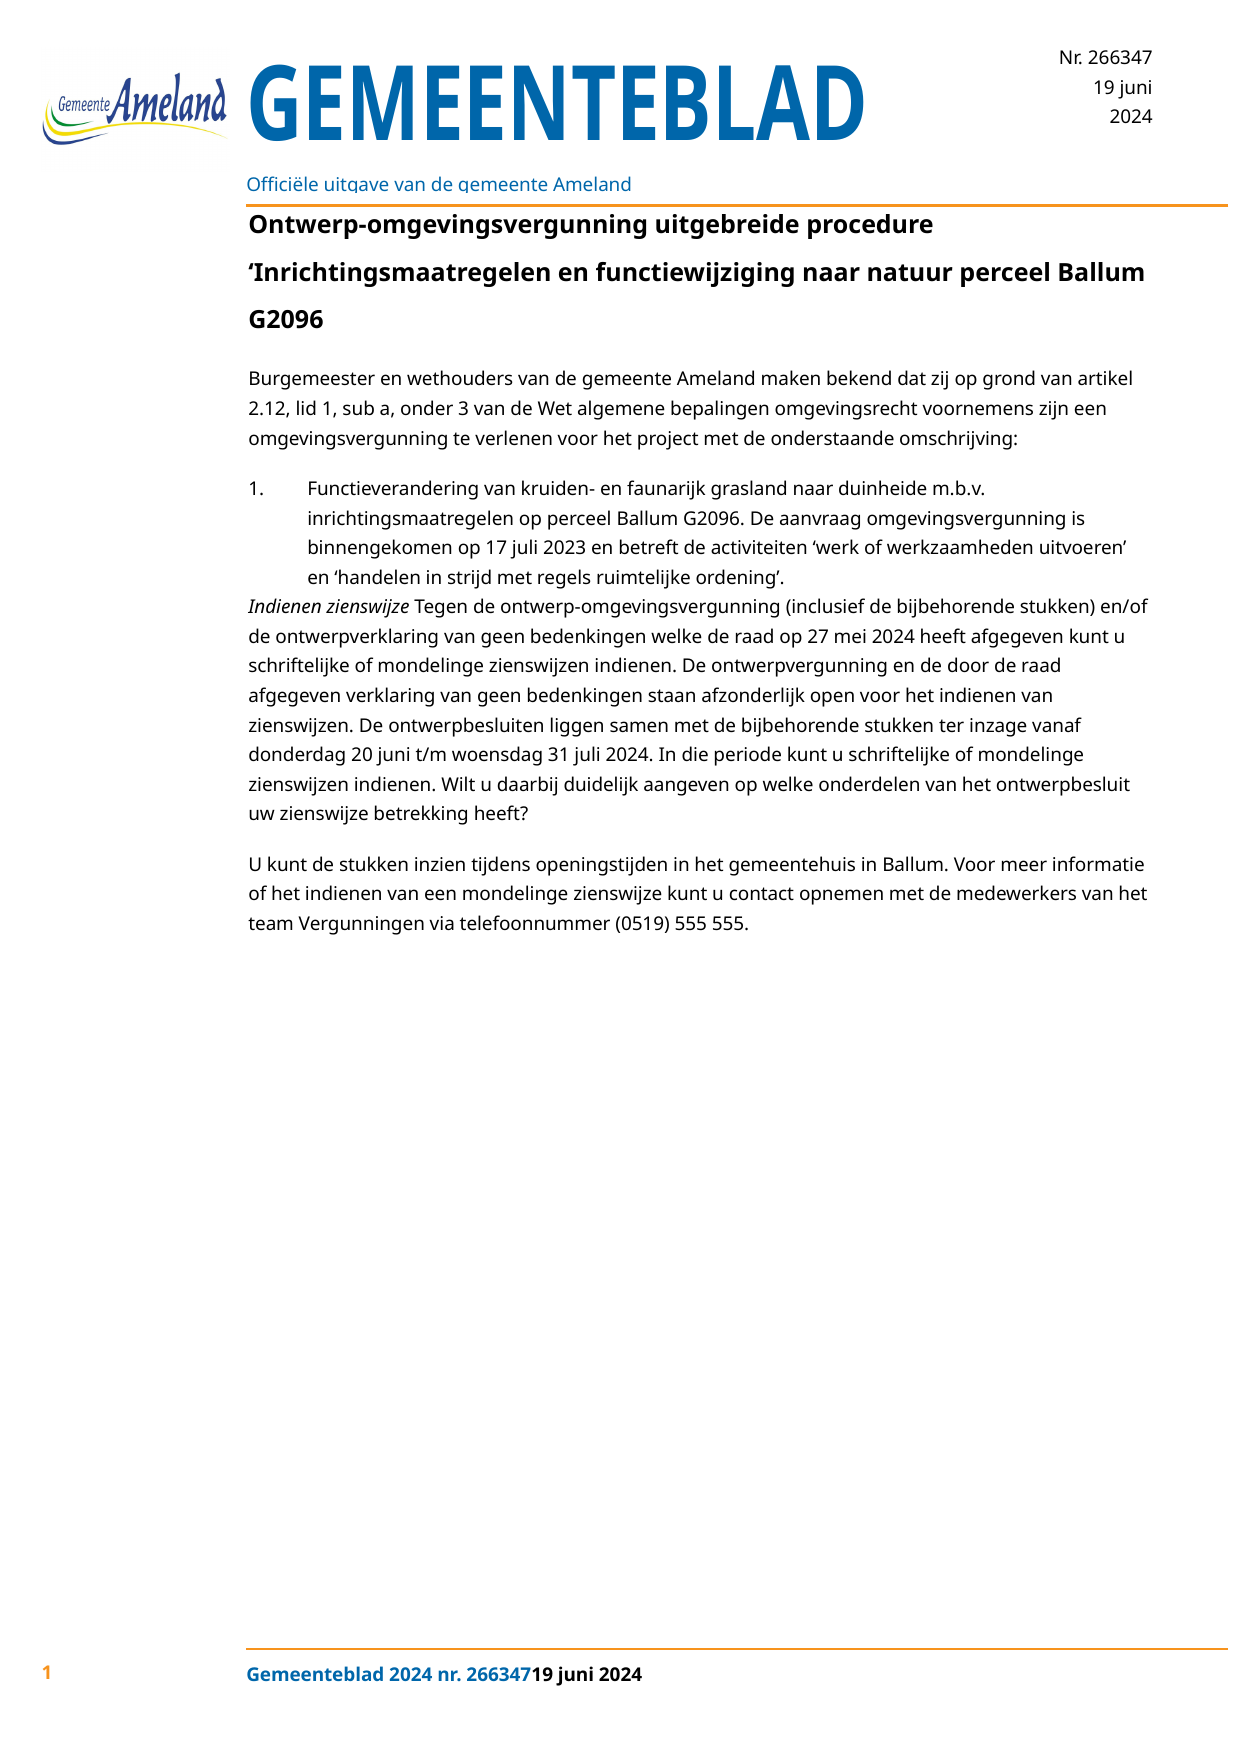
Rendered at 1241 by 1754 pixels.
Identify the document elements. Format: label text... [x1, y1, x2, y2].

text U kunt de stukken inzien tijdens openingstijden in het gemeentehuis in Ballum. Voor meer informatie of het indienen van een mondelinge zienswijze kunt u contact opnemen met de medewerkers van het team Vergunningen via telefoonnummer (0519) 555 555. [248, 851, 1152, 936]
text Indienen zienswijze Tegen de ontwerp-omgevingsvergunning (inclusief de bijbehorende stukken) en/of de ontwerpverklaring van geen bedenkingen welke de raad op 27 mei 2024 heeft afgegeven kunt u schriftelijke of mondelinge zienswijzen indienen. De ontwerpvergunning en de door de raad afgegeven verklaring van geen bedenkingen staan afzonderlijk open voor het indienen van zienswijzen. De ontwerpbesluiten liggen samen met de bijbehorende stukken ter inzage vanaf donderdag 20 juni t/m woensdag 31 juli 2024. In die periode kunt u schriftelijke of mondelinge zienswijzen indienen. Wilt u daarbij duidelijk aangeven op welke onderdelen van het ontwerpbesluit uw zienswijze betrekking heeft? [248, 593, 1152, 826]
list Functieverandering van kruiden- en faunarijk grasland naar duinheide m.b.v. inrichtingsmaatregelen op perceel Ballum G2096. De aanvraag omgevingsvergunning is binnengekomen op 17 juli 2023 en betreft de activiteiten ‘werk of werkzaamheden uitvoeren’ en ‘handelen in strijd met regels ruimtelijke ordening’. [248, 475, 1152, 589]
text Burgemeester en wethouders van de gemeente Ameland maken bekend dat zij op grond van artikel 2.12, lid 1, sub a, onder 3 van de Wet algemene bepalingen omgevingsrecht voornemens zijn een omgevingsvergunning te verlenen voor het project met de onderstaande omschrijving: [248, 366, 1152, 450]
text Ontwerp-omgevingsvergunning uitgebreide procedure ‘Inrichtingsmaatregelen en functiewijziging naar natuur perceel Ballum G2096 [248, 207, 1152, 336]
picture [41, 47, 231, 172]
